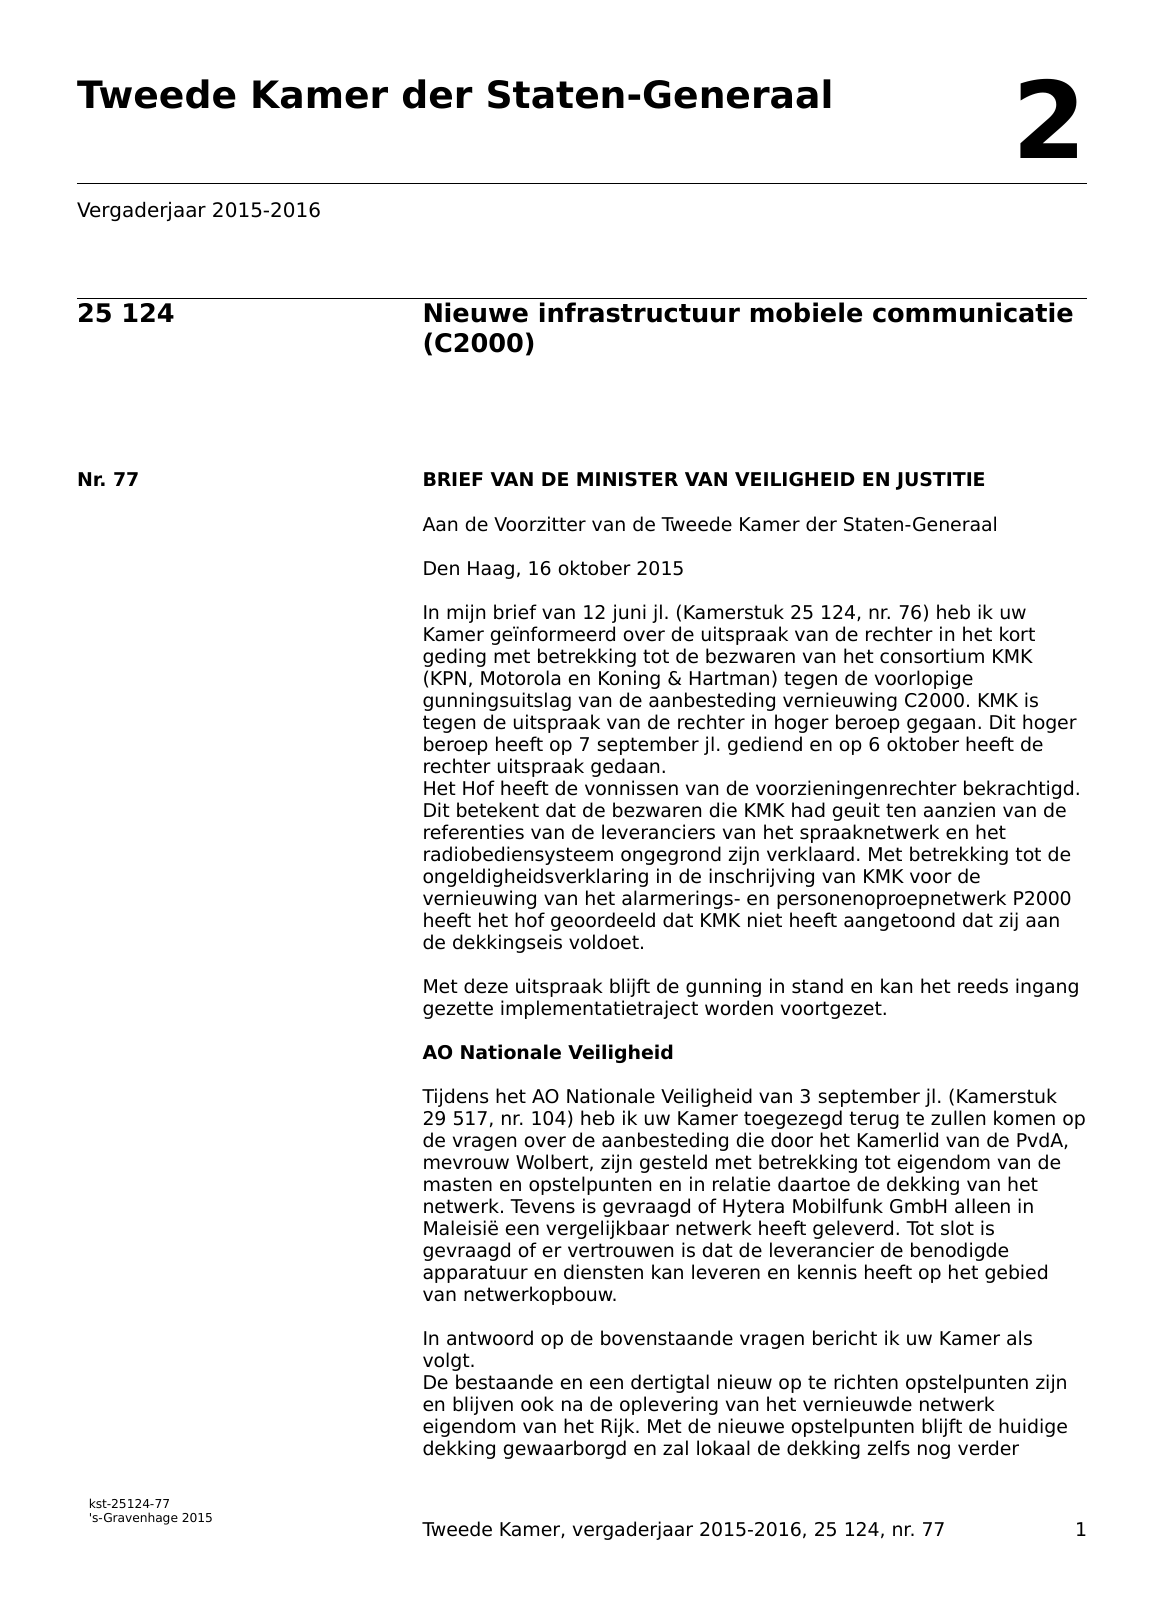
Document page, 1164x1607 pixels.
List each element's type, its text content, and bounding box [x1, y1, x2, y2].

text In mijn brief van 12 juni jl. (Kamerstuk 25 124, nr. 76) heb ik uw Kamer geïnformeerd over de uitspraak van de rechter in het kort geding met betrekking tot de bezwaren van het consortium KMK (KPN, Motorola en Koning & Hartman) tegen de voorlopige gunningsuitslag van de aanbesteding vernieuwing C2000. KMK is tegen de uitspraak van de rechter in hoger beroep gegaan. Dit hoger beroep heeft op 7 september jl. gediend en op 6 oktober heeft de rechter uitspraak gedaan. [422, 602, 1087, 778]
text De bestaande en een dertigtal nieuw op te richten opstelpunten zijn en blijven ook na de oplevering van het vernieuwde netwerk eigendom van het Rijk. Met de nieuwe opstelpunten blijft de huidige dekking gewaarborgd en zal lokaal de dekking zelfs nog verder [422, 1372, 1087, 1460]
table_header 2 [886, 59, 1087, 183]
text Tijdens het AO Nationale Veiligheid van 3 september jl. (Kamerstuk 29 517, nr. 104) heb ik uw Kamer toegezegd terug te zullen komen op de vragen over de aanbesteding die door het Kamerlid van de PvdA, mevrouw Wolbert, zijn gesteld met betrekking tot eigendom van de masten en opstelpunten en in relatie daartoe de dekking van het netwerk. Tevens is gevraagd of Hytera Mobilfunk GmbH alleen in Maleisië een vergelijkbaar netwerk heeft geleverd. Tot slot is gevraagd of er vertrouwen is dat de leverancier de benodigde apparatuur en diensten kan leveren en kennis heeft op het gebied van netwerkopbouw. [422, 1086, 1087, 1306]
text In antwoord op de bovenstaande vragen bericht ik uw Kamer als volgt. [422, 1328, 1087, 1372]
text Den Haag, 16 oktober 2015 [422, 558, 1087, 580]
table_header Tweede Kamer der Staten-Generaal [77, 59, 886, 183]
text 's-Gravenhage 2015 [88, 1511, 323, 1525]
text kst-25124-77 [88, 1497, 323, 1511]
subtitle Nr. 77 BRIEF VAN DE MINISTER VAN VEILIGHEID EN JUSTITIE [77, 469, 1087, 491]
subtitle 25 124 Nieuwe infrastructuur mobiele communicatie (C2000) [77, 299, 1087, 358]
text Met deze uitspraak blijft de gunning in stand en kan het reeds ingang gezette implementatietraject worden voortgezet. [422, 976, 1087, 1020]
table_cell Vergaderjaar 2015-2016 [77, 184, 1087, 298]
subtitle AO Nationale Veiligheid [422, 1042, 1087, 1064]
text Het Hof heeft de vonnissen van de voorzieningenrechter bekrachtigd. Dit betekent dat de bezwaren die KMK had geuit ten aanzien van de referenties van de leveranciers van het spraaknetwerk en het radiobediensysteem ongegrond zijn verklaard. Met betrekking tot de ongeldigheidsverklaring in de inschrijving van KMK voor de vernieuwing van het alarmerings- en personenoproepnetwerk P2000 heeft het hof geoordeeld dat KMK niet heeft aangetoond dat zij aan de dekkingseis voldoet. [422, 778, 1087, 953]
text Aan de Voorzitter van de Tweede Kamer der Staten-Generaal [422, 513, 1087, 536]
